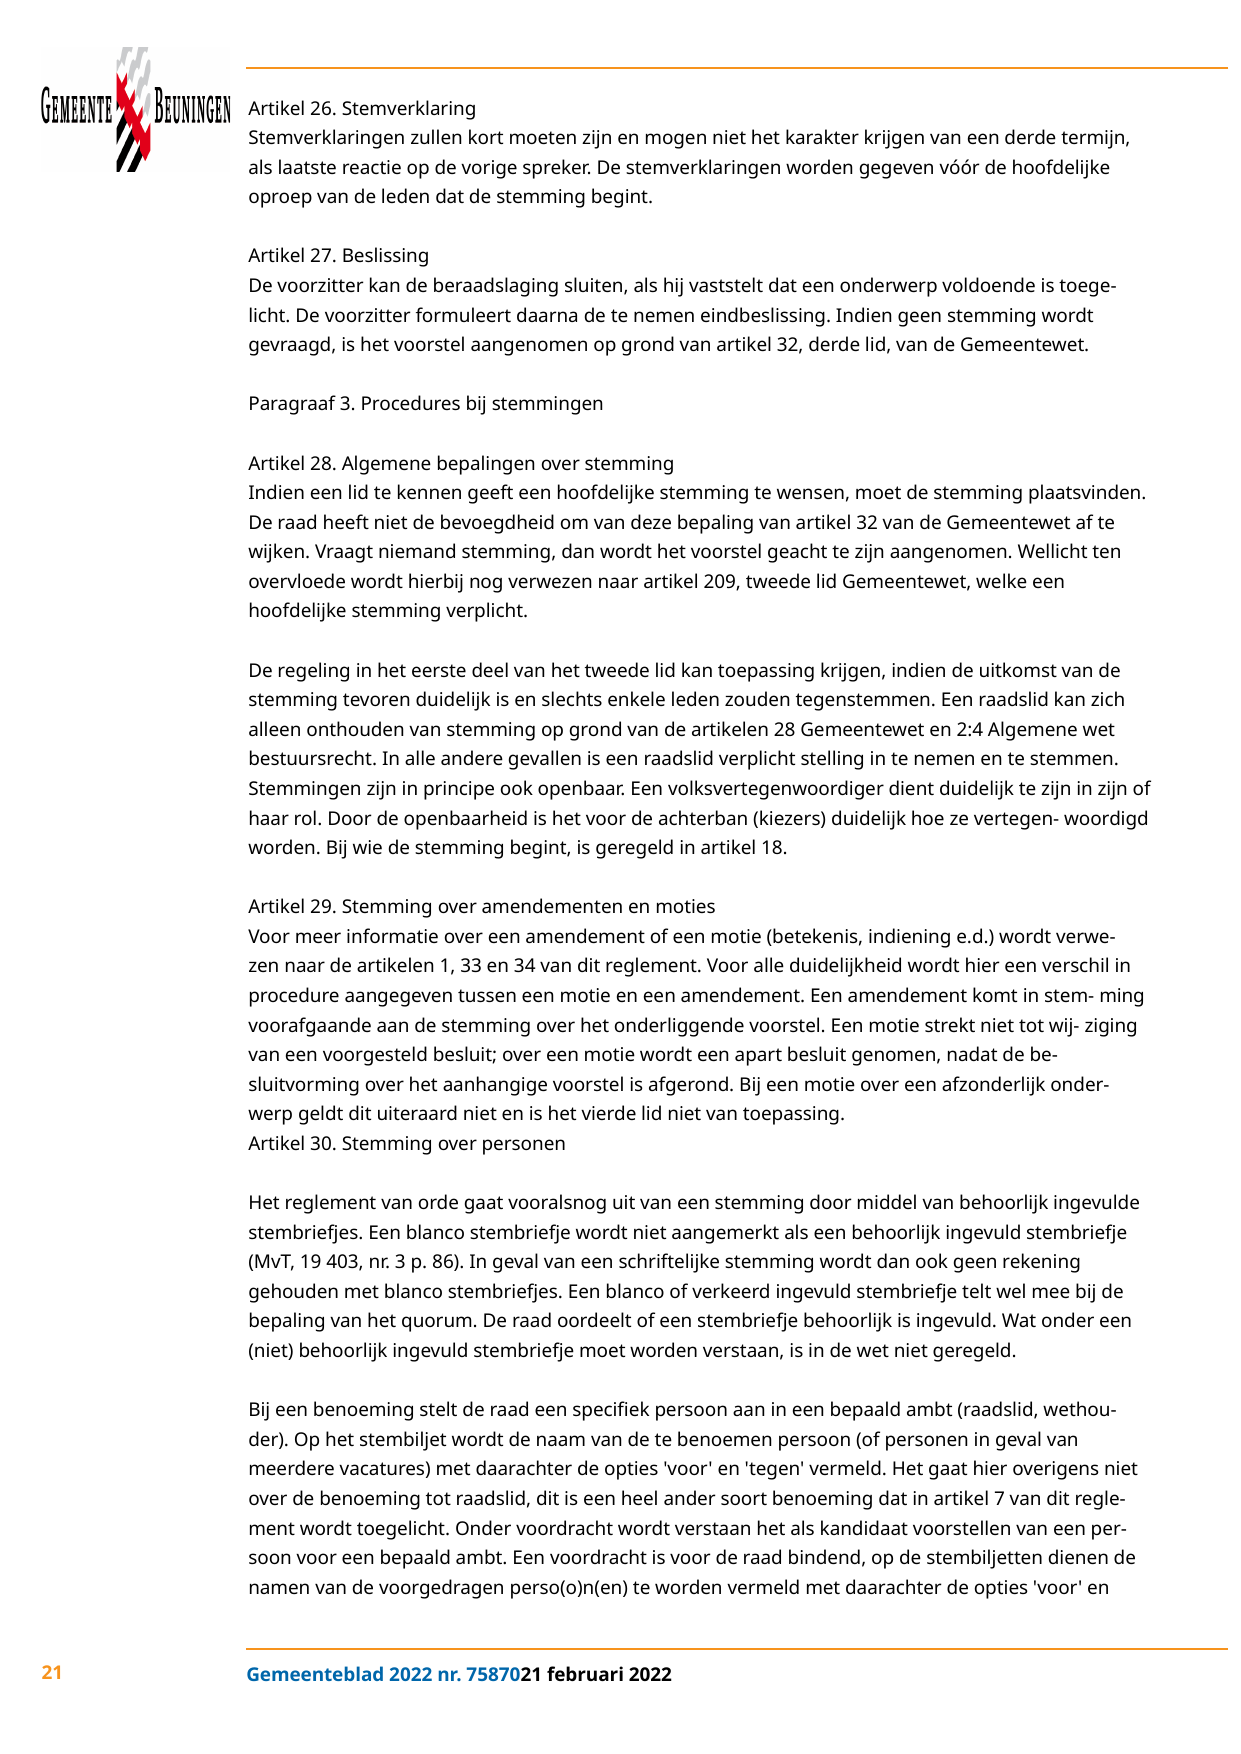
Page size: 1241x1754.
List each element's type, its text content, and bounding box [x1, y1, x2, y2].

text Paragraaf 3. Procedures bij stemmingen [248, 391, 1152, 416]
text Artikel 28. Algemene bepalingen over stemming [248, 450, 1152, 476]
text Voor meer informatie over een amendement of een motie (betekenis, indiening e.d.) wordt verwe- zen naar de artikelen 1, 33 en 34 van dit reglement. Voor alle duidelijkheid wordt hier een verschil in procedure aangegeven tussen een motie en een amendement. Een amendement komt in stem- ming voorafgaande aan de stemming over het onderliggende voorstel. Een motie strekt niet tot wij- ziging van een voorgesteld besluit; over een motie wordt een apart besluit genomen, nadat de be- sluitvorming over het aanhangige voorstel is afgerond. Bij een motie over een afzonderlijk onder- werp geldt dit uiteraard niet en is het vierde lid niet van toepassing. [248, 923, 1152, 1126]
text Stemverklaringen zullen kort moeten zijn en mogen niet het karakter krijgen van een derde termijn, als laatste reactie op de vorige spreker. De stemverklaringen worden gegeven vóór de hoofdelijke oproep van de leden dat de stemming begint. [248, 124, 1152, 209]
text Bij een benoeming stelt de raad een specifiek persoon aan in een bepaald ambt (raadslid, wethou- der). Op het stembiljet wordt de naam van de te benoemen persoon (of personen in geval van meerdere vacatures) met daarachter de opties 'voor' en 'tegen' vermeld. Het gaat hier overigens niet over de benoeming tot raadslid, dit is een heel ander soort benoeming dat in artikel 7 van dit regle- ment wordt toegelicht. Onder voordracht wordt verstaan het als kandidaat voorstellen van een per- soon voor een bepaald ambt. Een voordracht is voor de raad bindend, op de stembiljetten dienen de namen van de voorgedragen perso(o)n(en) te worden vermeld met daarachter de opties 'voor' en [248, 1396, 1152, 1600]
text Het reglement van orde gaat vooralsnog uit van een stemming door middel van behoorlijk ingevulde stembriefjes. Een blanco stembriefje wordt niet aangemerkt als een behoorlijk ingevuld stembriefje (MvT, 19 403, nr. 3 p. 86). In geval van een schriftelijke stemming wordt dan ook geen rekening gehouden met blanco stembriefjes. Een blanco of verkeerd ingevuld stembriefje telt wel mee bij de bepaling van het quorum. De raad oordeelt of een stembriefje behoorlijk is ingevuld. Wat onder een (niet) behoorlijk ingevuld stembriefje moet worden verstaan, is in de wet niet geregeld. [248, 1189, 1152, 1363]
text Indien een lid te kennen geeft een hoofdelijke stemming te wensen, moet de stemming plaatsvinden. De raad heeft niet de bevoegdheid om van deze bepaling van artikel 32 van de Gemeentewet af te wijken. Vraagt niemand stemming, dan wordt het voorstel geacht te zijn aangenomen. Wellicht ten overvloede wordt hierbij nog verwezen naar artikel 209, tweede lid Gemeentewet, welke een hoofdelijke stemming verplicht. [248, 479, 1152, 623]
text De voorzitter kan de beraadslaging sluiten, als hij vaststelt dat een onderwerp voldoende is toege- licht. De voorzitter formuleert daarna de te nemen eindbeslissing. Indien geen stemming wordt gevraagd, is het voorstel aangenomen op grond van artikel 32, derde lid, van de Gemeentewet. [248, 272, 1152, 357]
picture [41, 47, 231, 172]
text Artikel 26. Stemverklaring [248, 95, 1152, 121]
text De regeling in het eerste deel van het tweede lid kan toepassing krijgen, indien de uitkomst van de stemming tevoren duidelijk is en slechts enkele leden zouden tegenstemmen. Een raadslid kan zich alleen onthouden van stemming op grond van de artikelen 28 Gemeentewet en 2:4 Algemene wet bestuursrecht. In alle andere gevallen is een raadslid verplicht stelling in te nemen en te stemmen. Stemmingen zijn in principe ook openbaar. Een volksvertegenwoordiger dient duidelijk te zijn in zijn of haar rol. Door de openbaarheid is het voor de achterban (kiezers) duidelijk hoe ze vertegen- woordigd worden. Bij wie de stemming begint, is geregeld in artikel 18. [248, 657, 1152, 860]
text Artikel 29. Stemming over amendementen en moties [248, 893, 1152, 919]
text Artikel 30. Stemming over personen [248, 1130, 1152, 1156]
text Artikel 27. Beslissing [248, 243, 1152, 268]
